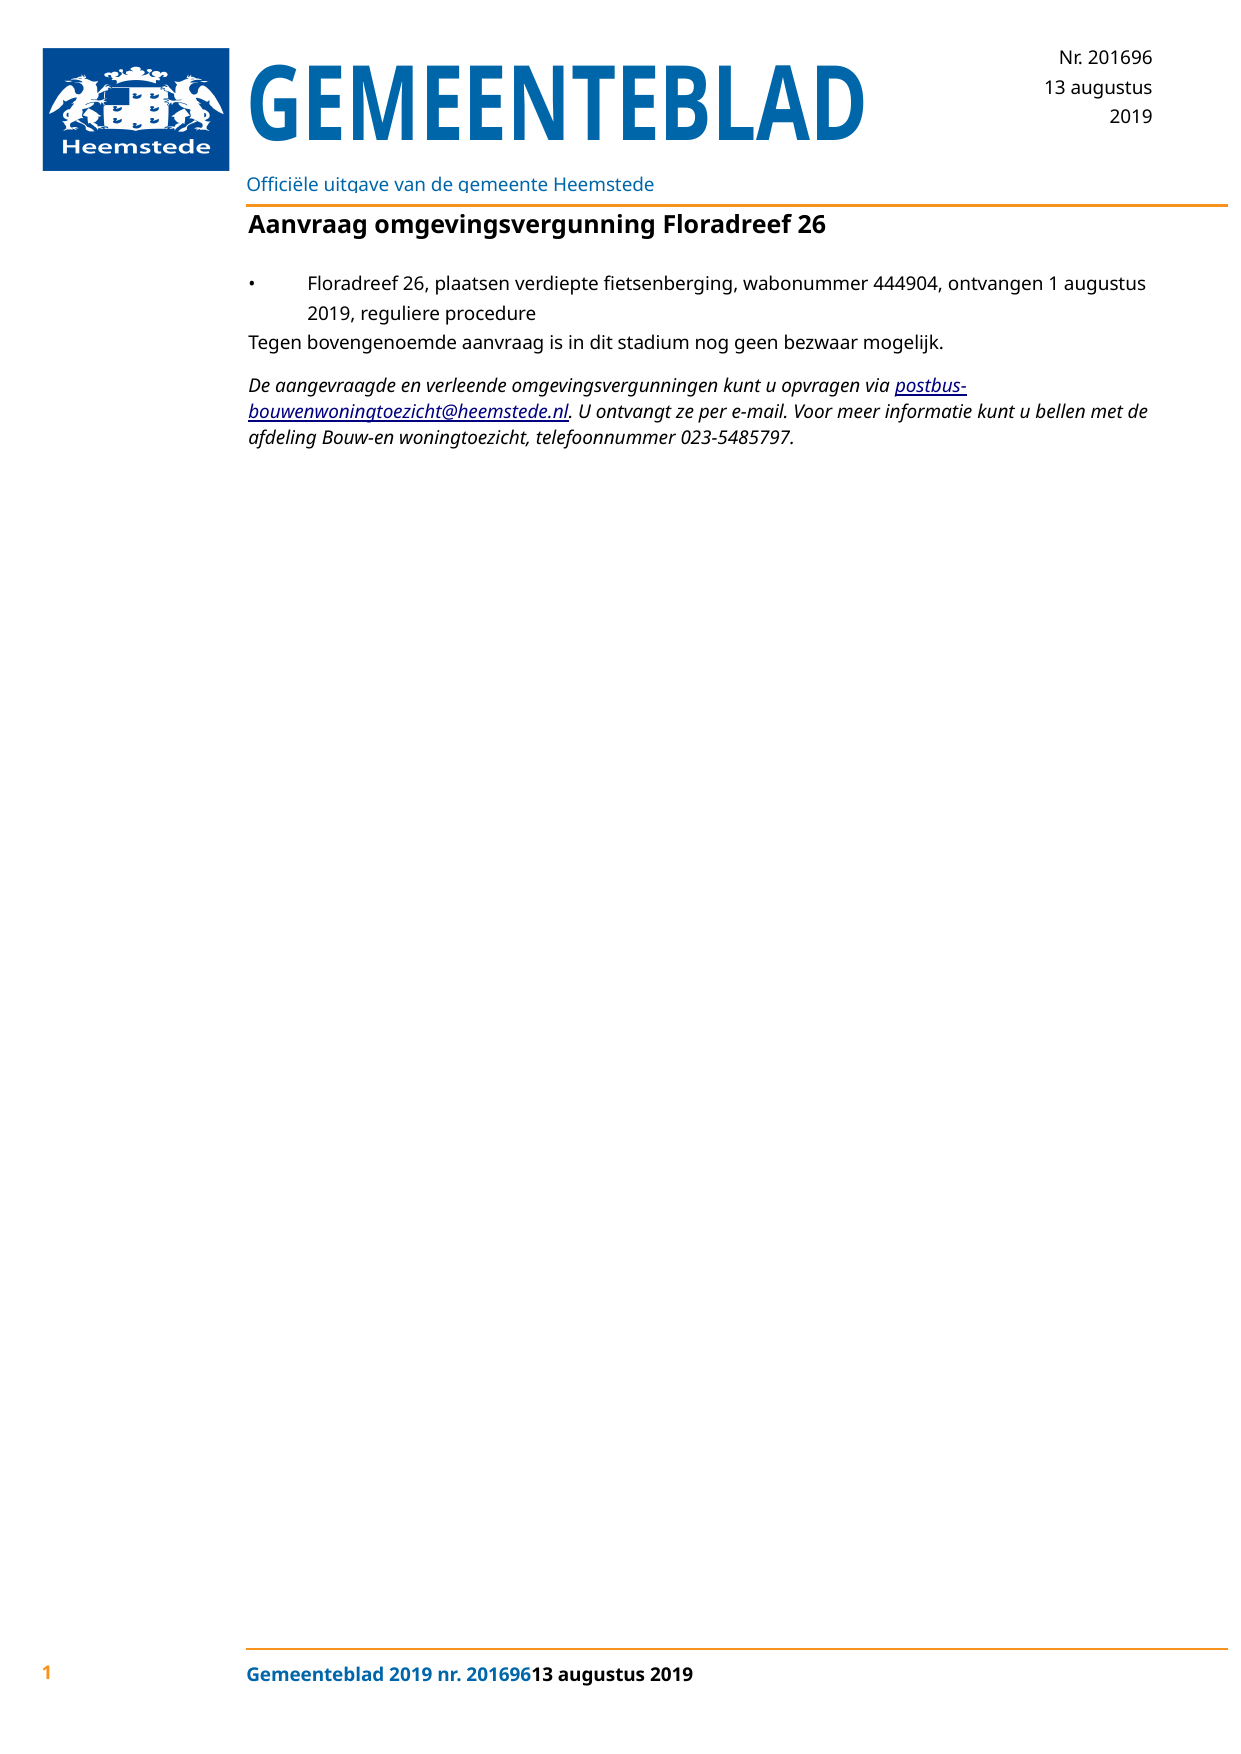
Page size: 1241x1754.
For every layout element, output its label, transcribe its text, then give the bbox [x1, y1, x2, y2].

text De aangevraagde en verleende omgevingsvergunningen kunt u opvragen via postbus-bouwenwoningtoezicht@heemstede.nl. U ontvangt ze per e-mail. Voor meer informatie kunt u bellen met de afdeling Bouw-en woningtoezicht, telefoonnummer 023-5485797. [248, 373, 1152, 450]
text Aanvraag omgevingsvergunning Floradreef 26 [248, 207, 1152, 241]
picture [41, 47, 231, 172]
text Tegen bovengenoemde aanvraag is in dit stadium nog geen bezwaar mogelijk. [248, 329, 1152, 355]
list Floradreef 26, plaatsen verdiepte fietsenberging, wabonummer 444904, ontvangen 1 augustus 2019, reguliere procedure [248, 270, 1152, 326]
